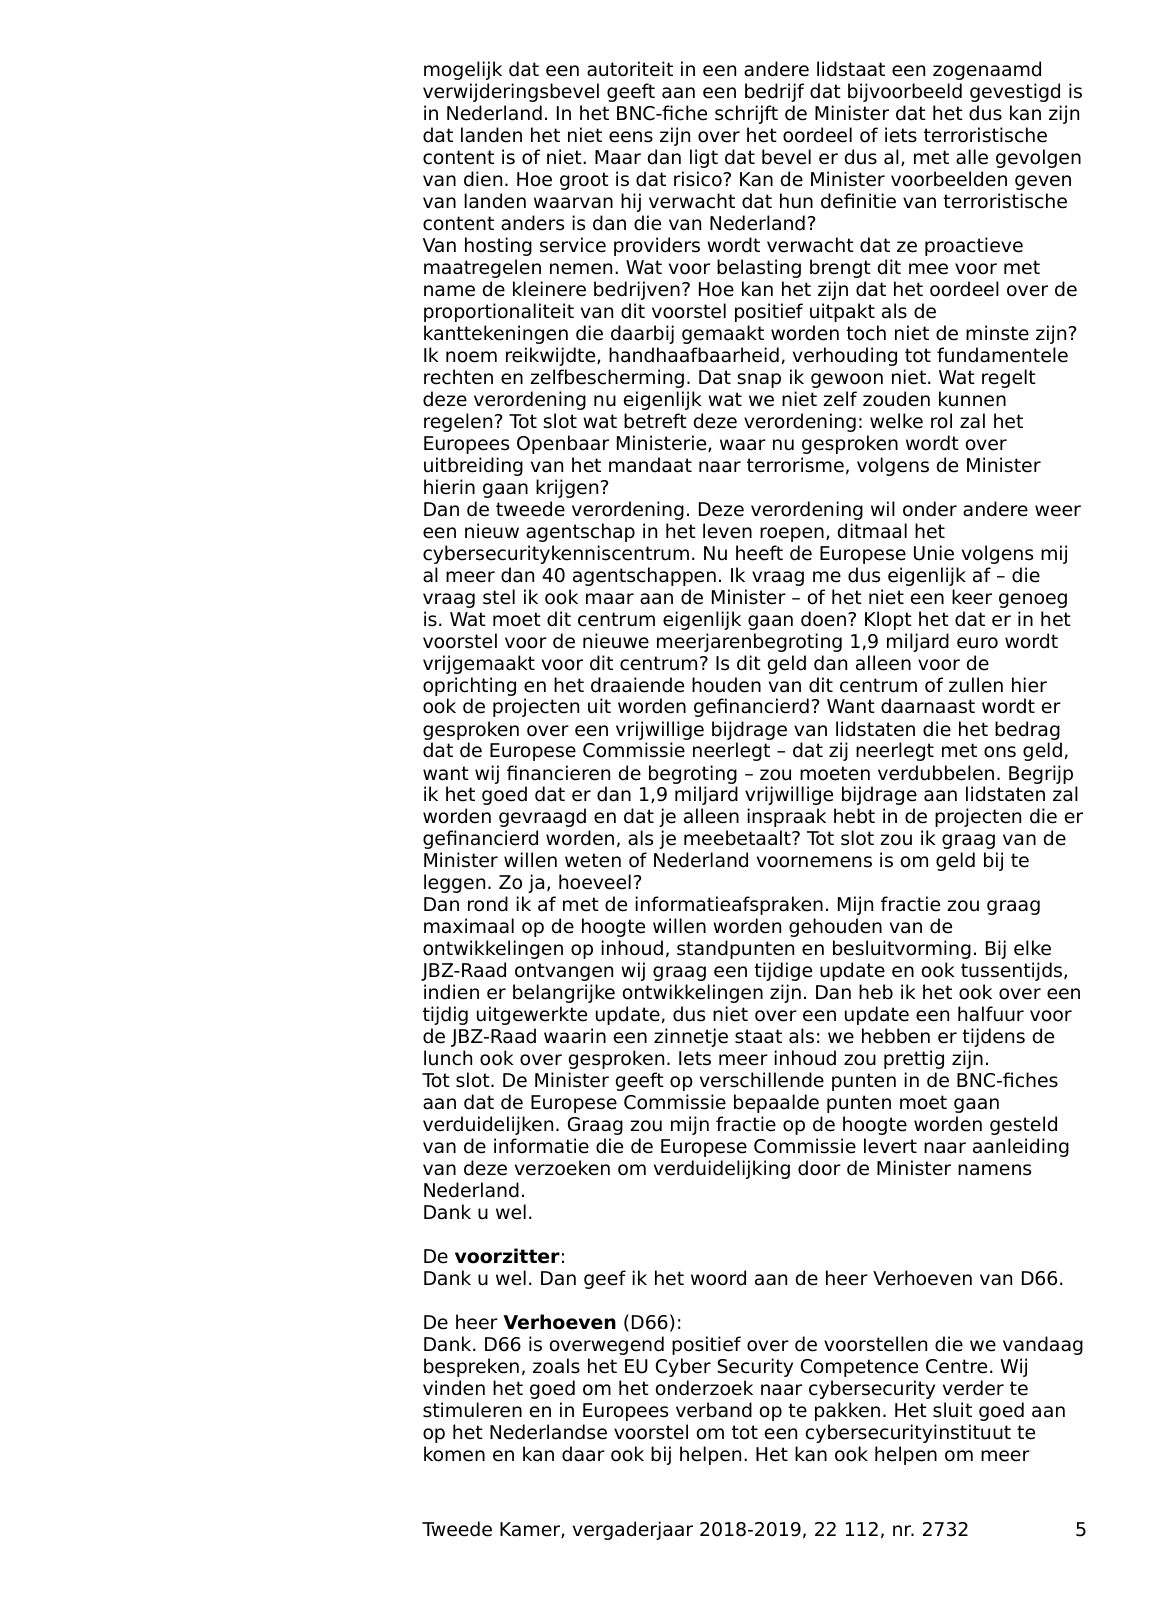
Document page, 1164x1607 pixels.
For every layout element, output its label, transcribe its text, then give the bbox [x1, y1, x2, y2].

text De heer Verhoeven (D66): [422, 1312, 1087, 1334]
text Dan rond ik af met de informatieafspraken. Mijn fractie zou graag maximaal op de hoogte willen worden gehouden van de ontwikkelingen op inhoud, standpunten en besluitvorming. Bij elke JBZ-Raad ontvangen wij graag een tijdige update en ook tussentijds, indien er belangrijke ontwikkelingen zijn. Dan heb ik het ook over een tijdig uitgewerkte update, dus niet over een update een halfuur voor de JBZ-Raad waarin een zinnetje staat als: we hebben er tijdens de lunch ook over gesproken. Iets meer inhoud zou prettig zijn. [422, 894, 1087, 1070]
text Dank u wel. Dan geef ik het woord aan de heer Verhoeven van D66. [422, 1268, 1087, 1290]
text Tot slot. De Minister geeft op verschillende punten in de BNC-fiches aan dat de Europese Commissie bepaalde punten moet gaan verduidelijken. Graag zou mijn fractie op de hoogte worden gesteld van de informatie die de Europese Commissie levert naar aanleiding van deze verzoeken om verduidelijking door de Minister namens Nederland. [422, 1070, 1087, 1202]
text Dank. D66 is overwegend positief over de voorstellen die we vandaag bespreken, zoals het EU Cyber Security Competence Centre. Wij vinden het goed om het onderzoek naar cybersecurity verder te stimuleren en in Europees verband op te pakken. Het sluit goed aan op het Nederlandse voorstel om tot een cybersecurityinstituut te komen en kan daar ook bij helpen. Het kan ook helpen om meer [422, 1334, 1087, 1466]
text Dan de tweede verordening. Deze verordening wil onder andere weer een nieuw agentschap in het leven roepen, ditmaal het cybersecuritykenniscentrum. Nu heeft de Europese Unie volgens mij al meer dan 40 agentschappen. Ik vraag me dus eigenlijk af – die vraag stel ik ook maar aan de Minister – of het niet een keer genoeg is. Wat moet dit centrum eigenlijk gaan doen? Klopt het dat er in het voorstel voor de nieuwe meerjarenbegroting 1,9 miljard euro wordt vrijgemaakt voor dit centrum? Is dit geld dan alleen voor de oprichting en het draaiende houden van dit centrum of zullen hier ook de projecten uit worden gefinancierd? Want daarnaast wordt er gesproken over een vrijwillige bijdrage van lidstaten die het bedrag dat de Europese Commissie neerlegt – dat zij neerlegt met ons geld, want wij financieren de begroting – zou moeten verdubbelen. Begrijp ik het goed dat er dan 1,9 miljard vrijwillige bijdrage aan lidstaten zal worden gevraagd en dat je alleen inspraak hebt in de projecten die er gefinancierd worden, als je meebetaalt? Tot slot zou ik graag van de Minister willen weten of Nederland voornemens is om geld bij te leggen. Zo ja, hoeveel? [422, 499, 1087, 894]
text Dank u wel. [422, 1202, 1087, 1224]
text Van hosting service providers wordt verwacht dat ze proactieve maatregelen nemen. Wat voor belasting brengt dit mee voor met name de kleinere bedrijven? Hoe kan het zijn dat het oordeel over de proportionaliteit van dit voorstel positief uitpakt als de kanttekeningen die daarbij gemaakt worden toch niet de minste zijn? Ik noem reikwijdte, handhaafbaarheid, verhouding tot fundamentele rechten en zelfbescherming. Dat snap ik gewoon niet. Wat regelt deze verordening nu eigenlijk wat we niet zelf zouden kunnen regelen? Tot slot wat betreft deze verordening: welke rol zal het Europees Openbaar Ministerie, waar nu gesproken wordt over uitbreiding van het mandaat naar terrorisme, volgens de Minister hierin gaan krijgen? [422, 235, 1087, 499]
text mogelijk dat een autoriteit in een andere lidstaat een zogenaamd verwijderingsbevel geeft aan een bedrijf dat bijvoorbeeld gevestigd is in Nederland. In het BNC-fiche schrijft de Minister dat het dus kan zijn dat landen het niet eens zijn over het oordeel of iets terroristische content is of niet. Maar dan ligt dat bevel er dus al, met alle gevolgen van dien. Hoe groot is dat risico? Kan de Minister voorbeelden geven van landen waarvan hij verwacht dat hun definitie van terroristische content anders is dan die van Nederland? [422, 59, 1087, 235]
text De voorzitter: [422, 1246, 1087, 1268]
